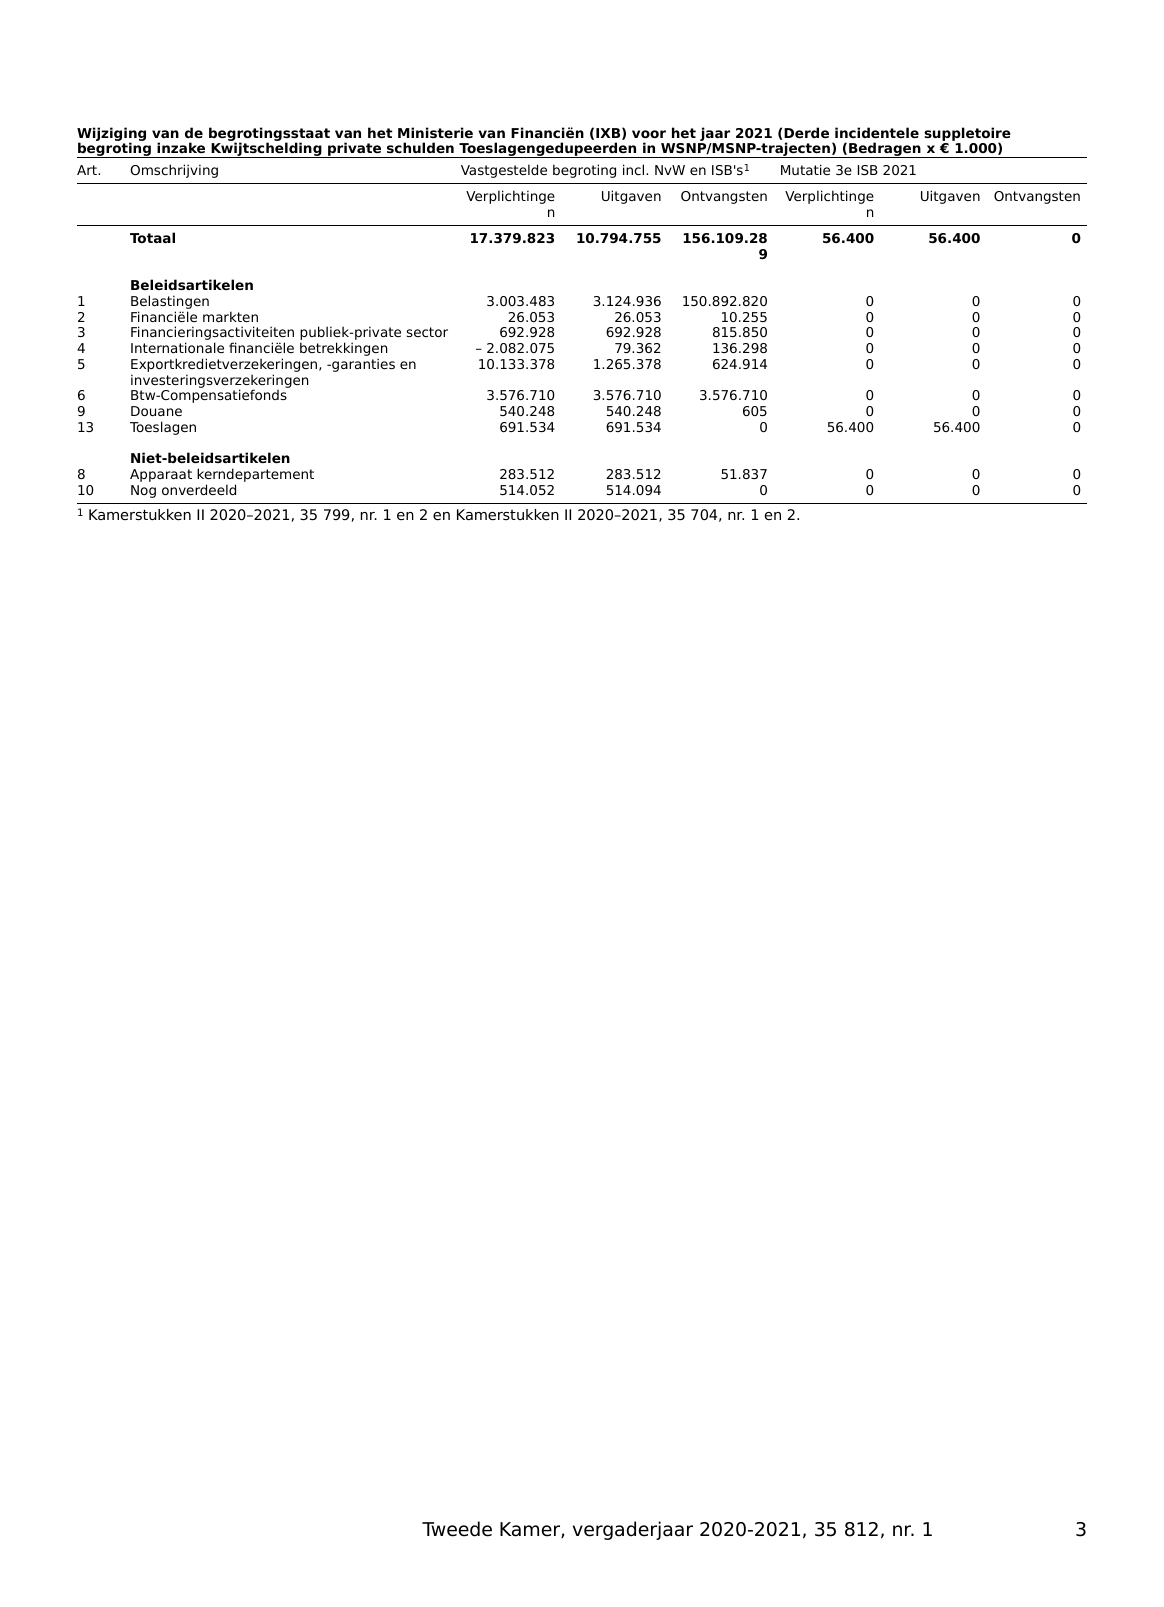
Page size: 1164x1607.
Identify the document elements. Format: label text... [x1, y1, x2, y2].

table_cell [561, 278, 667, 294]
table_cell [455, 451, 561, 467]
table_cell Verplichtingen [455, 184, 561, 225]
table_cell 4 [77, 341, 124, 357]
table_cell 136.298 [667, 341, 773, 357]
table_cell [774, 278, 880, 294]
table_cell 0 [880, 467, 986, 482]
table_cell Exportkredietverzekeringen, -garanties en investeringsverzekeringen [124, 357, 455, 388]
table_cell Ontvangsten [986, 184, 1087, 225]
table_cell 10.255 [667, 310, 773, 325]
table_cell [667, 262, 773, 278]
table_cell 26.053 [455, 310, 561, 325]
table_cell 0 [774, 467, 880, 482]
table_cell [455, 435, 561, 451]
table_cell Verplichtingen [774, 184, 880, 225]
table_cell [880, 262, 986, 278]
table_cell [124, 435, 455, 451]
table_cell [77, 226, 124, 262]
table_cell Mutatie 3e ISB 2021 [774, 158, 1087, 183]
table_cell [986, 278, 1087, 294]
table_cell 0 [986, 226, 1087, 262]
table_cell 0 [880, 310, 986, 325]
table_cell [774, 435, 880, 451]
table_cell 0 [774, 294, 880, 309]
table_cell 514.094 [561, 483, 667, 503]
table_cell [880, 451, 986, 467]
table_cell 0 [986, 294, 1087, 309]
table_cell 1.265.378 [561, 357, 667, 388]
table_header Wijziging van de begrotingsstaat van het Ministerie van Financiën (IXB) voor het jaar 2021 (Derde incidentele suppletoire begroting inzake Kwijtschelding private schulden Toeslagengedupeerden in WSNP/MSNP-trajecten) (Bedragen x € 1.000) [77, 126, 1087, 157]
table_cell 3.124.936 [561, 294, 667, 309]
table_cell 0 [667, 483, 773, 503]
table_cell Ontvangsten [667, 184, 773, 225]
table_cell 0 [880, 357, 986, 388]
table_cell 8 [77, 467, 124, 482]
table_cell 56.400 [774, 226, 880, 262]
table_cell 9 [77, 404, 124, 419]
table_cell 1 Kamerstukken II 2020–2021, 35 799, nr. 1 en 2 en Kamerstukken II 2020–2021, 35 704, nr. 1 en 2. [77, 504, 1087, 524]
table_cell [77, 278, 124, 294]
table_cell 3.576.710 [667, 388, 773, 404]
table_cell 0 [986, 404, 1087, 419]
table_cell [561, 262, 667, 278]
table_cell 56.400 [880, 420, 986, 435]
table_cell 691.534 [561, 420, 667, 435]
table_cell Omschrijving [124, 158, 455, 183]
table_cell Belastingen [124, 294, 455, 309]
table_cell 0 [774, 357, 880, 388]
table_cell 514.052 [455, 483, 561, 503]
table_cell 624.914 [667, 357, 773, 388]
table_cell Financieringsactiviteiten publiek-private sector [124, 325, 455, 341]
table_cell 17.379.823 [455, 226, 561, 262]
table_cell 0 [986, 483, 1087, 503]
table_cell 0 [774, 341, 880, 357]
table_cell [77, 262, 124, 278]
table_cell 3.003.483 [455, 294, 561, 309]
table_cell Nog onverdeeld [124, 483, 455, 503]
table_cell Niet-beleidsartikelen [124, 451, 455, 467]
table_cell 0 [774, 404, 880, 419]
table_cell Btw-Compensatiefonds [124, 388, 455, 404]
table_cell [455, 278, 561, 294]
table_cell 0 [986, 420, 1087, 435]
table_cell [880, 278, 986, 294]
table_cell 0 [986, 388, 1087, 404]
table_cell [124, 262, 455, 278]
table_cell 10 [77, 483, 124, 503]
table_cell 283.512 [561, 467, 667, 482]
table_cell 0 [880, 294, 986, 309]
table_cell 3.576.710 [561, 388, 667, 404]
table_cell 0 [986, 341, 1087, 357]
table_cell 0 [774, 325, 880, 341]
table_cell 0 [774, 483, 880, 503]
table_cell [667, 451, 773, 467]
table_cell 1 [77, 294, 124, 309]
table_cell 0 [880, 325, 986, 341]
table_cell [986, 435, 1087, 451]
table_cell Vastgestelde begroting incl. NvW en ISB's1 [455, 158, 773, 183]
table_cell 26.053 [561, 310, 667, 325]
table_cell [561, 451, 667, 467]
table_cell 3.576.710 [455, 388, 561, 404]
table_cell 3 [77, 325, 124, 341]
table_cell 540.248 [455, 404, 561, 419]
table_cell Toeslagen [124, 420, 455, 435]
table_cell 51.837 [667, 467, 773, 482]
table_cell 0 [880, 388, 986, 404]
table_cell 0 [986, 357, 1087, 388]
table_cell [561, 435, 667, 451]
table_cell 0 [774, 310, 880, 325]
table_cell 56.400 [774, 420, 880, 435]
table_cell [77, 435, 124, 451]
table_cell [986, 262, 1087, 278]
table_cell 13 [77, 420, 124, 435]
table_cell 0 [880, 483, 986, 503]
table_cell 691.534 [455, 420, 561, 435]
table_cell [124, 184, 455, 225]
table_cell 150.892.820 [667, 294, 773, 309]
table_cell 10.794.755 [561, 226, 667, 262]
table_cell – 2.082.075 [455, 341, 561, 357]
table_cell 283.512 [455, 467, 561, 482]
table_cell Totaal [124, 226, 455, 262]
table_cell 0 [986, 325, 1087, 341]
table_cell 10.133.378 [455, 357, 561, 388]
table_cell 0 [986, 467, 1087, 482]
table_cell 692.928 [561, 325, 667, 341]
table_cell 156.109.289 [667, 226, 773, 262]
table_cell 0 [880, 341, 986, 357]
table_cell Douane [124, 404, 455, 419]
table_cell Apparaat kerndepartement [124, 467, 455, 482]
table_cell 0 [774, 388, 880, 404]
table_cell Art. [77, 158, 124, 183]
table_cell [880, 435, 986, 451]
table_cell 540.248 [561, 404, 667, 419]
table_cell Internationale financiële betrekkingen [124, 341, 455, 357]
table_cell [986, 451, 1087, 467]
table_cell Beleidsartikelen [124, 278, 455, 294]
table_cell Uitgaven [880, 184, 986, 225]
table_cell 692.928 [455, 325, 561, 341]
table_cell 6 [77, 388, 124, 404]
table_cell [455, 262, 561, 278]
table_cell [774, 451, 880, 467]
table_cell [667, 435, 773, 451]
table_cell 2 [77, 310, 124, 325]
table_cell 0 [986, 310, 1087, 325]
table_cell 0 [667, 420, 773, 435]
table_cell 79.362 [561, 341, 667, 357]
table_cell 605 [667, 404, 773, 419]
table_cell Uitgaven [561, 184, 667, 225]
table_cell 56.400 [880, 226, 986, 262]
table_cell [667, 278, 773, 294]
table_cell Financiële markten [124, 310, 455, 325]
table_cell [77, 451, 124, 467]
table_cell [77, 184, 124, 225]
table_cell 5 [77, 357, 124, 388]
table_cell 815.850 [667, 325, 773, 341]
table_cell 0 [880, 404, 986, 419]
table_cell [774, 262, 880, 278]
